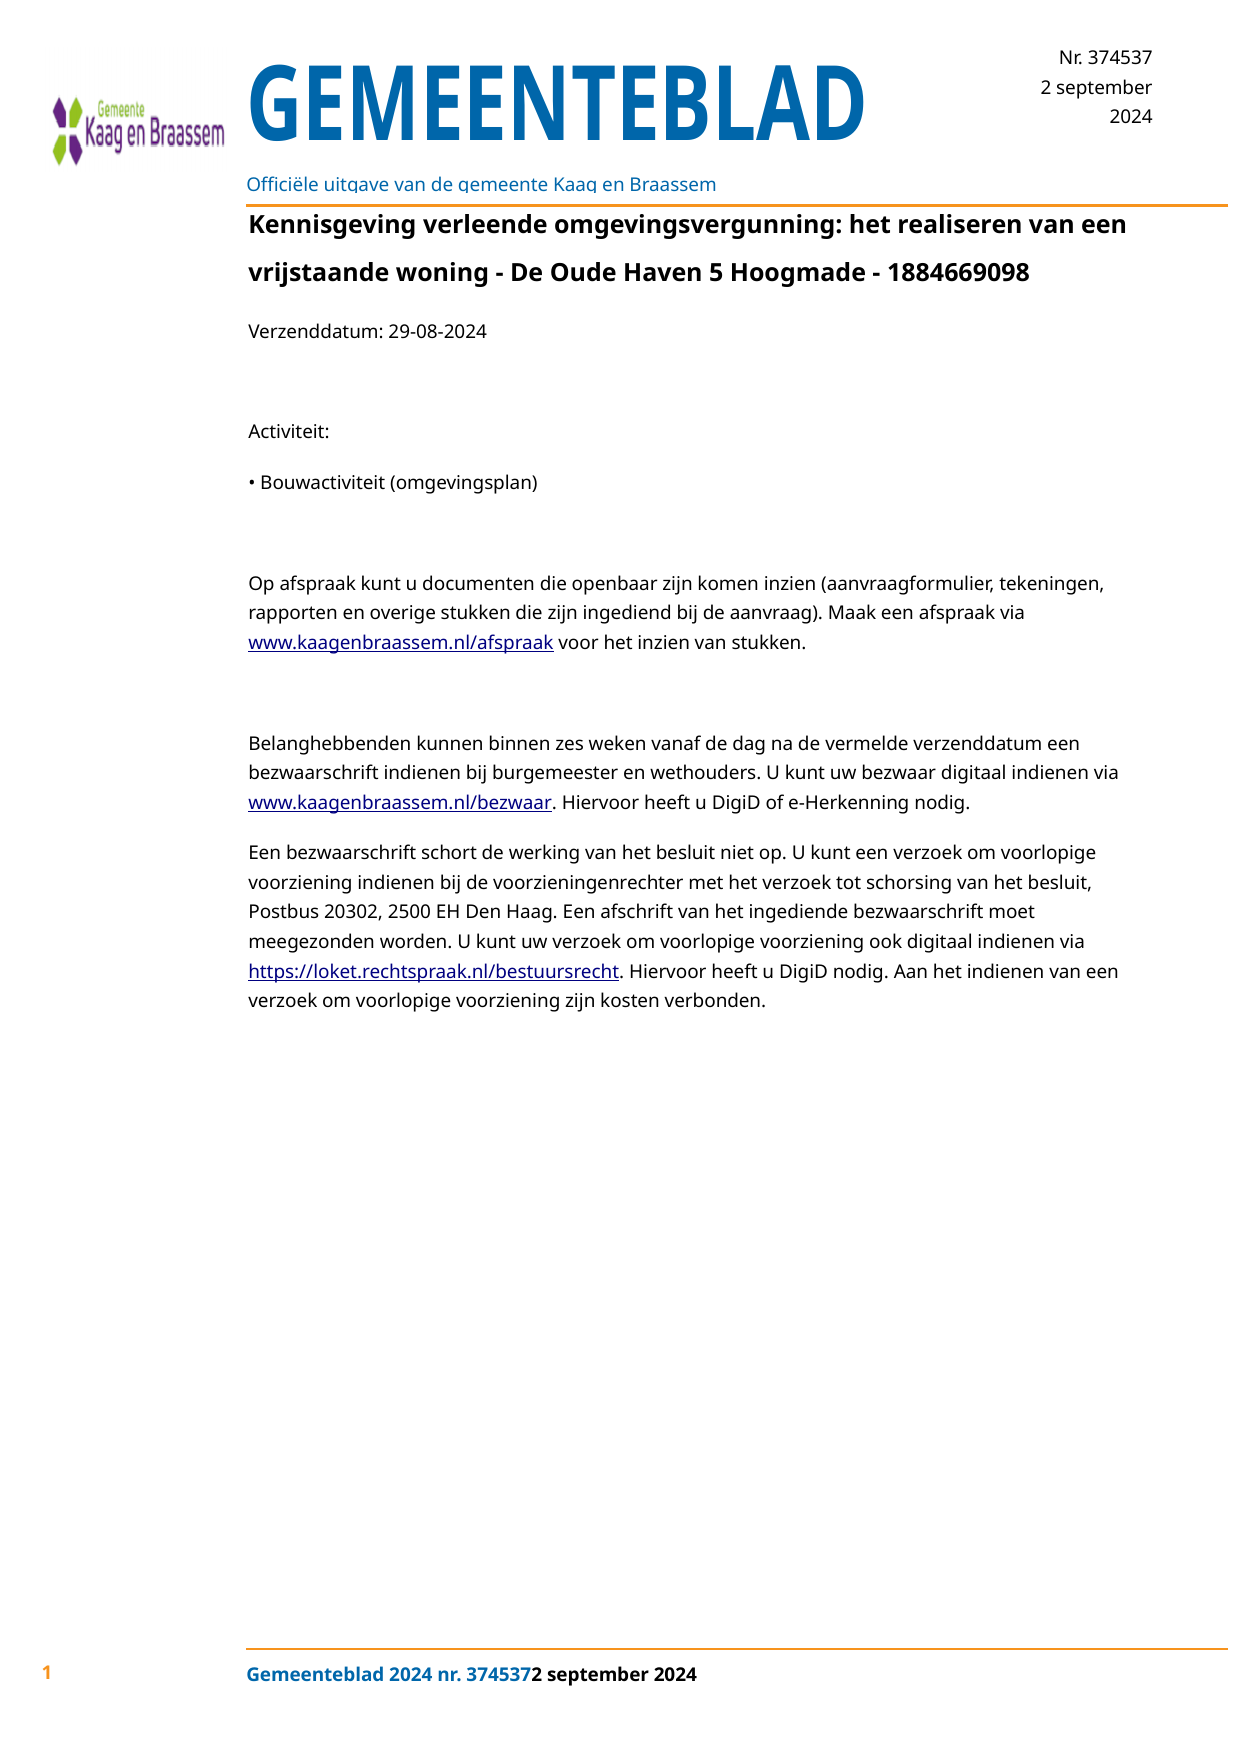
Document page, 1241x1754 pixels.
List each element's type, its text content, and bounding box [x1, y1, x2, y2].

text Op afspraak kunt u documenten die openbaar zijn komen inzien (aanvraagformulier, tekeningen, rapporten en overige stukken die zijn ingediend bij de aanvraag). Maak een afspraak via www.kaagenbraassem.nl/afspraak voor het inzien van stukken. [248, 570, 1152, 655]
picture [41, 47, 231, 172]
text Kennisgeving verleende omgevingsvergunning: het realiseren van een vrijstaande woning - De Oude Haven 5 Hoogmade - 1884669098 [248, 207, 1152, 288]
text Belanghebbenden kunnen binnen zes weken vanaf de dag na de vermelde verzenddatum een bezwaarschrift indienen bij burgemeester en wethouders. U kunt uw bezwaar digitaal indienen via www.kaagenbraassem.nl/bezwaar. Hiervoor heeft u DigiD of e-Herkenning nodig. [248, 730, 1152, 815]
text Activiteit: [248, 419, 1152, 444]
text Een bezwaarschrift schort de werking van het besluit niet op. U kunt een verzoek om voorlopige voorziening indienen bij de voorzieningenrechter met het verzoek tot schorsing van het besluit, Postbus 20302, 2500 EH Den Haag. Een afschrift van het ingediende bezwaarschrift moet meegezonden worden. U kunt uw verzoek om voorlopige voorziening ook digitaal indienen via https://loket.rechtspraak.nl/bestuursrecht. Hiervoor heeft u DigiD nodig. Aan het indienen van een verzoek om voorlopige voorziening zijn kosten verbonden. [248, 839, 1152, 1013]
text Verzenddatum: 29-08-2024 [248, 318, 1152, 344]
text • Bouwactiviteit (omgevingsplan) [248, 469, 1152, 495]
